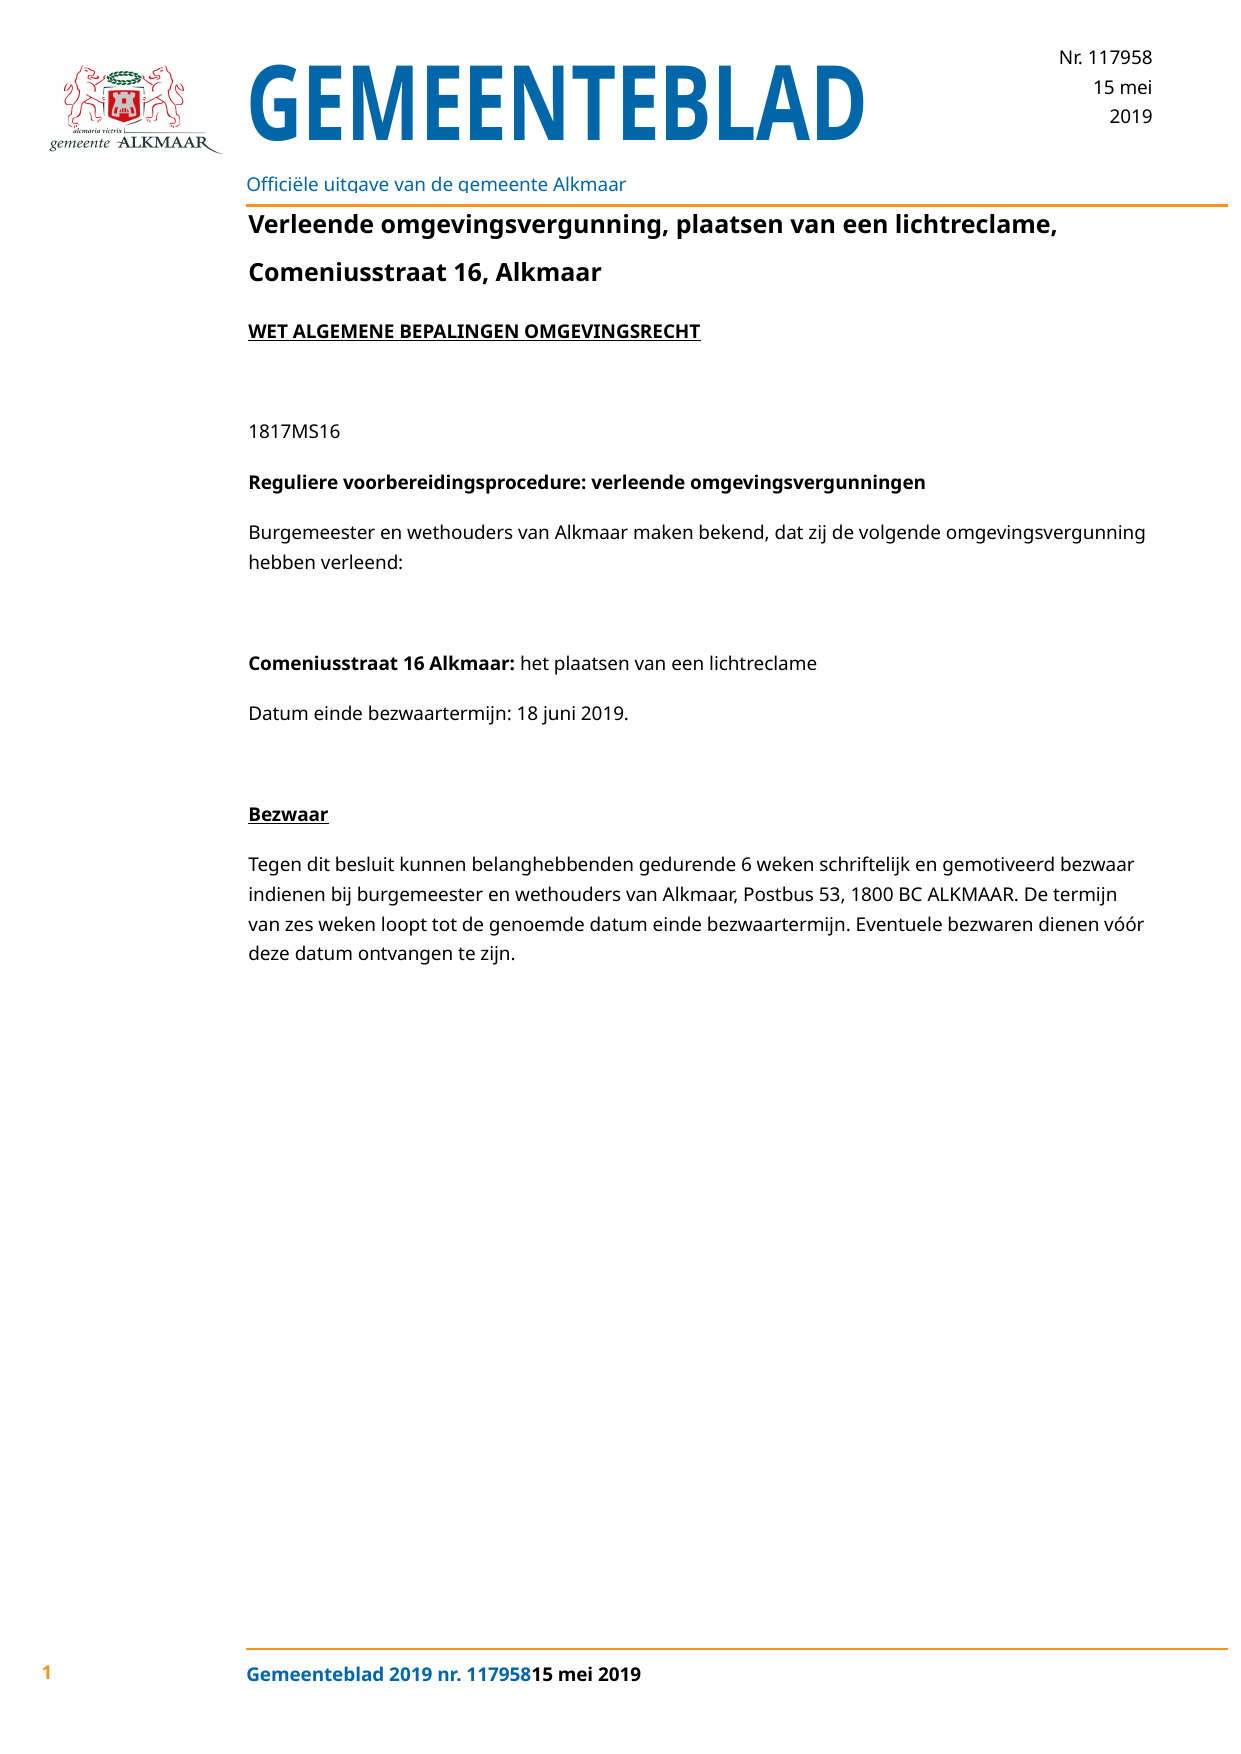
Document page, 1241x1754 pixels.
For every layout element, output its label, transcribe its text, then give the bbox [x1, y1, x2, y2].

text Tegen dit besluit kunnen belanghebbenden gedurende 6 weken schriftelijk en gemotiveerd bezwaar indienen bij burgemeester en wethouders van Alkmaar, Postbus 53, 1800 BC ALKMAAR. De termijn van zes weken loopt tot de genoemde datum einde bezwaartermijn. Eventuele bezwaren dienen vóór deze datum ontvangen te zijn. [248, 852, 1152, 966]
text Verleende omgevingsvergunning, plaatsen van een lichtreclame, Comeniusstraat 16, Alkmaar [248, 207, 1152, 288]
picture [41, 47, 231, 172]
text WET ALGEMENE BEPALINGEN OMGEVINGSRECHT [248, 318, 1152, 344]
text 1817MS16 [248, 419, 1152, 444]
text Comeniusstraat 16 Alkmaar: het plaatsen van een lichtreclame [248, 650, 1152, 676]
text Datum einde bezwaartermijn: 18 juni 2019. [248, 700, 1152, 726]
text Reguliere voorbereidingsprocedure: verleende omgevingsvergunningen [248, 469, 1152, 495]
text Burgemeester en wethouders van Alkmaar maken bekend, dat zij de volgende omgevingsvergunning hebben verleend: [248, 519, 1152, 575]
text Bezwaar [248, 801, 1152, 827]
